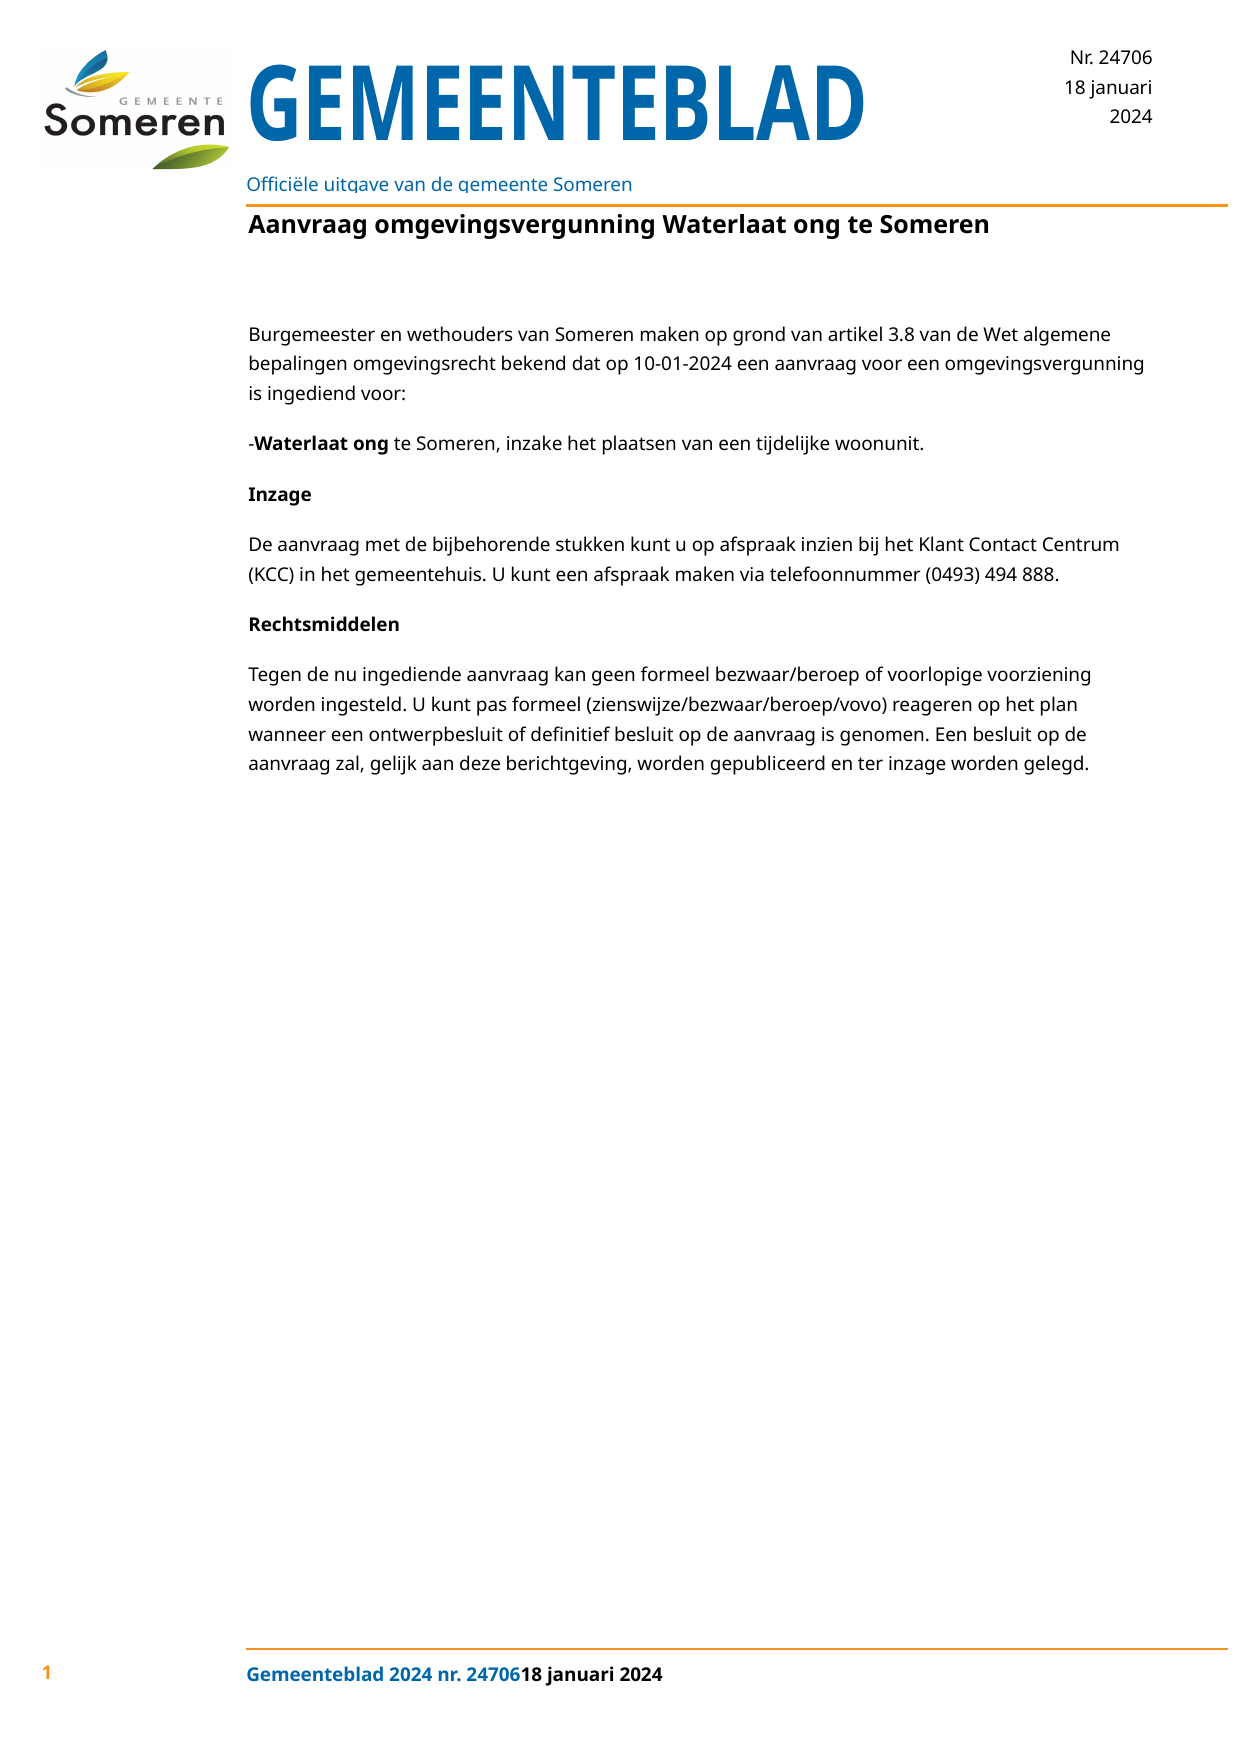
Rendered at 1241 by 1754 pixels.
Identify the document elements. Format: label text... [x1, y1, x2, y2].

text Aanvraag omgevingsvergunning Waterlaat ong te Someren [248, 207, 1152, 241]
text Tegen de nu ingediende aanvraag kan geen formeel bezwaar/beroep of voorlopige voorziening worden ingesteld. U kunt pas formeel (zienswijze/bezwaar/beroep/vovo) reageren op het plan wanneer een ontwerpbesluit of definitief besluit op de aanvraag is genomen. Een besluit op de aanvraag zal, gelijk aan deze berichtgeving, worden gepubliceerd en ter inzage worden gelegd. [248, 662, 1152, 776]
picture [41, 47, 231, 172]
text Inzage [248, 481, 1152, 506]
text -Waterlaat ong te Someren, inzake het plaatsen van een tijdelijke woonunit. [248, 430, 1152, 456]
text Rechtsmiddelen [248, 611, 1152, 637]
text Burgemeester en wethouders van Someren maken op grond van artikel 3.8 van de Wet algemene bepalingen omgevingsrecht bekend dat op 10-01-2024 een aanvraag voor een omgevingsvergunning is ingediend voor: [248, 321, 1152, 406]
text De aanvraag met de bijbehorende stukken kunt u op afspraak inzien bij het Klant Contact Centrum (KCC) in het gemeentehuis. U kunt een afspraak maken via telefoonnummer (0493) 494 888. [248, 531, 1152, 586]
